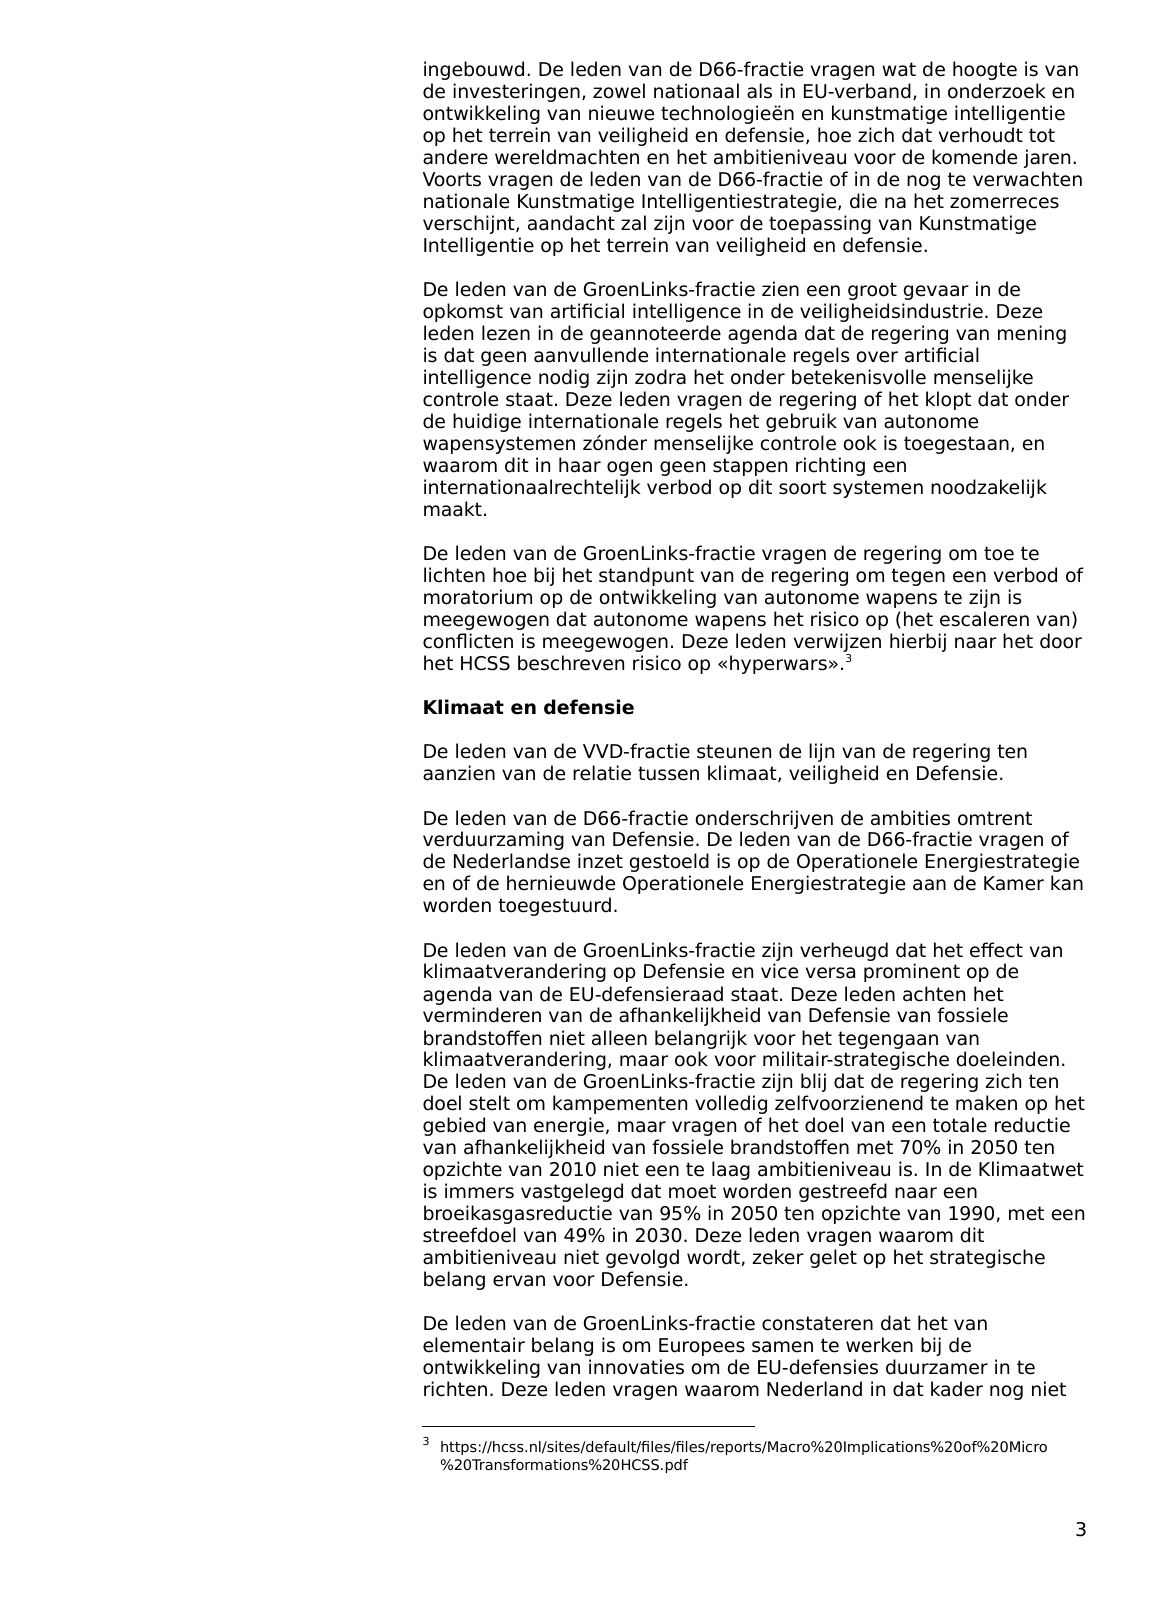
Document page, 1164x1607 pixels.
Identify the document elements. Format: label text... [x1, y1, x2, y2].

text De leden van de GroenLinks-fractie zien een groot gevaar in de opkomst van artificial intelligence in de veiligheidsindustrie. Deze leden lezen in de geannoteerde agenda dat de regering van mening is dat geen aanvullende internationale regels over artificial intelligence nodig zijn zodra het onder betekenisvolle menselijke controle staat. Deze leden vragen de regering of het klopt dat onder de huidige internationale regels het gebruik van autonome wapensystemen zónder menselijke controle ook is toegestaan, en waarom dit in haar ogen geen stappen richting een internationaalrechtelijk verbod op dit soort systemen noodzakelijk maakt. [422, 279, 1087, 521]
text De leden van de GroenLinks-fractie vragen de regering om toe te lichten hoe bij het standpunt van de regering om tegen een verbod of moratorium op de ontwikkeling van autonome wapens te zijn is meegewogen dat autonome wapens het risico op (het escaleren van) conflicten is meegewogen. Deze leden verwijzen hierbij naar het door het HCSS beschreven risico op «hyperwars». [422, 543, 1087, 675]
text De leden van de D66-fractie onderschrijven de ambities omtrent verduurzaming van Defensie. De leden van de D66-fractie vragen of de Nederlandse inzet gestoeld is op de Operationele Energiestrategie en of de hernieuwde Operationele Energiestrategie aan de Kamer kan worden toegestuurd. [422, 807, 1087, 917]
text De leden van de VVD-fractie steunen de lijn van de regering ten aanzien van de relatie tussen klimaat, veiligheid en Defensie. [422, 741, 1087, 785]
text ingebouwd. De leden van de D66-fractie vragen wat de hoogte is van de investeringen, zowel nationaal als in EU-verband, in onderzoek en ontwikkeling van nieuwe technologieën en kunstmatige intelligentie op het terrein van veiligheid en defensie, hoe zich dat verhoudt tot andere wereldmachten en het ambitieniveau voor de komende jaren. Voorts vragen de leden van de D66-fractie of in de nog te verwachten nationale Kunstmatige Intelligentiestrategie, die na het zomerreces verschijnt, aandacht zal zijn voor de toepassing van Kunstmatige Intelligentie op het terrein van veiligheid en defensie. [422, 59, 1087, 257]
text De leden van de GroenLinks-fractie constateren dat het van elementair belang is om Europees samen te werken bij de ontwikkeling van innovaties om de EU-defensies duurzamer in te richten. Deze leden vragen waarom Nederland in dat kader nog niet [422, 1313, 1087, 1401]
subtitle Klimaat en defensie [422, 697, 1087, 719]
text De leden van de GroenLinks-fractie zijn verheugd dat het effect van klimaatverandering op Defensie en vice versa prominent op de agenda van de EU-defensieraad staat. Deze leden achten het verminderen van de afhankelijkheid van Defensie van fossiele brandstoffen niet alleen belangrijk voor het tegengaan van klimaatverandering, maar ook voor militair-strategische doeleinden. De leden van de GroenLinks-fractie zijn blij dat de regering zich ten doel stelt om kampementen volledig zelfvoorzienend te maken op het gebied van energie, maar vragen of het doel van een totale reductie van afhankelijkheid van fossiele brandstoffen met 70% in 2050 ten opzichte van 2010 niet een te laag ambitieniveau is. In de Klimaatwet is immers vastgelegd dat moet worden gestreefd naar een broeikasgasreductie van 95% in 2050 ten opzichte van 1990, met een streefdoel van 49% in 2030. Deze leden vragen waarom dit ambitieniveau niet gevolgd wordt, zeker gelet op het strategische belang ervan voor Defensie. [422, 939, 1087, 1291]
text https://hcss.nl/sites/default/files/files/reports/Macro%20Implications%20of%20Micro%20Transformations%20HCSS.pdf [422, 1435, 1087, 1474]
